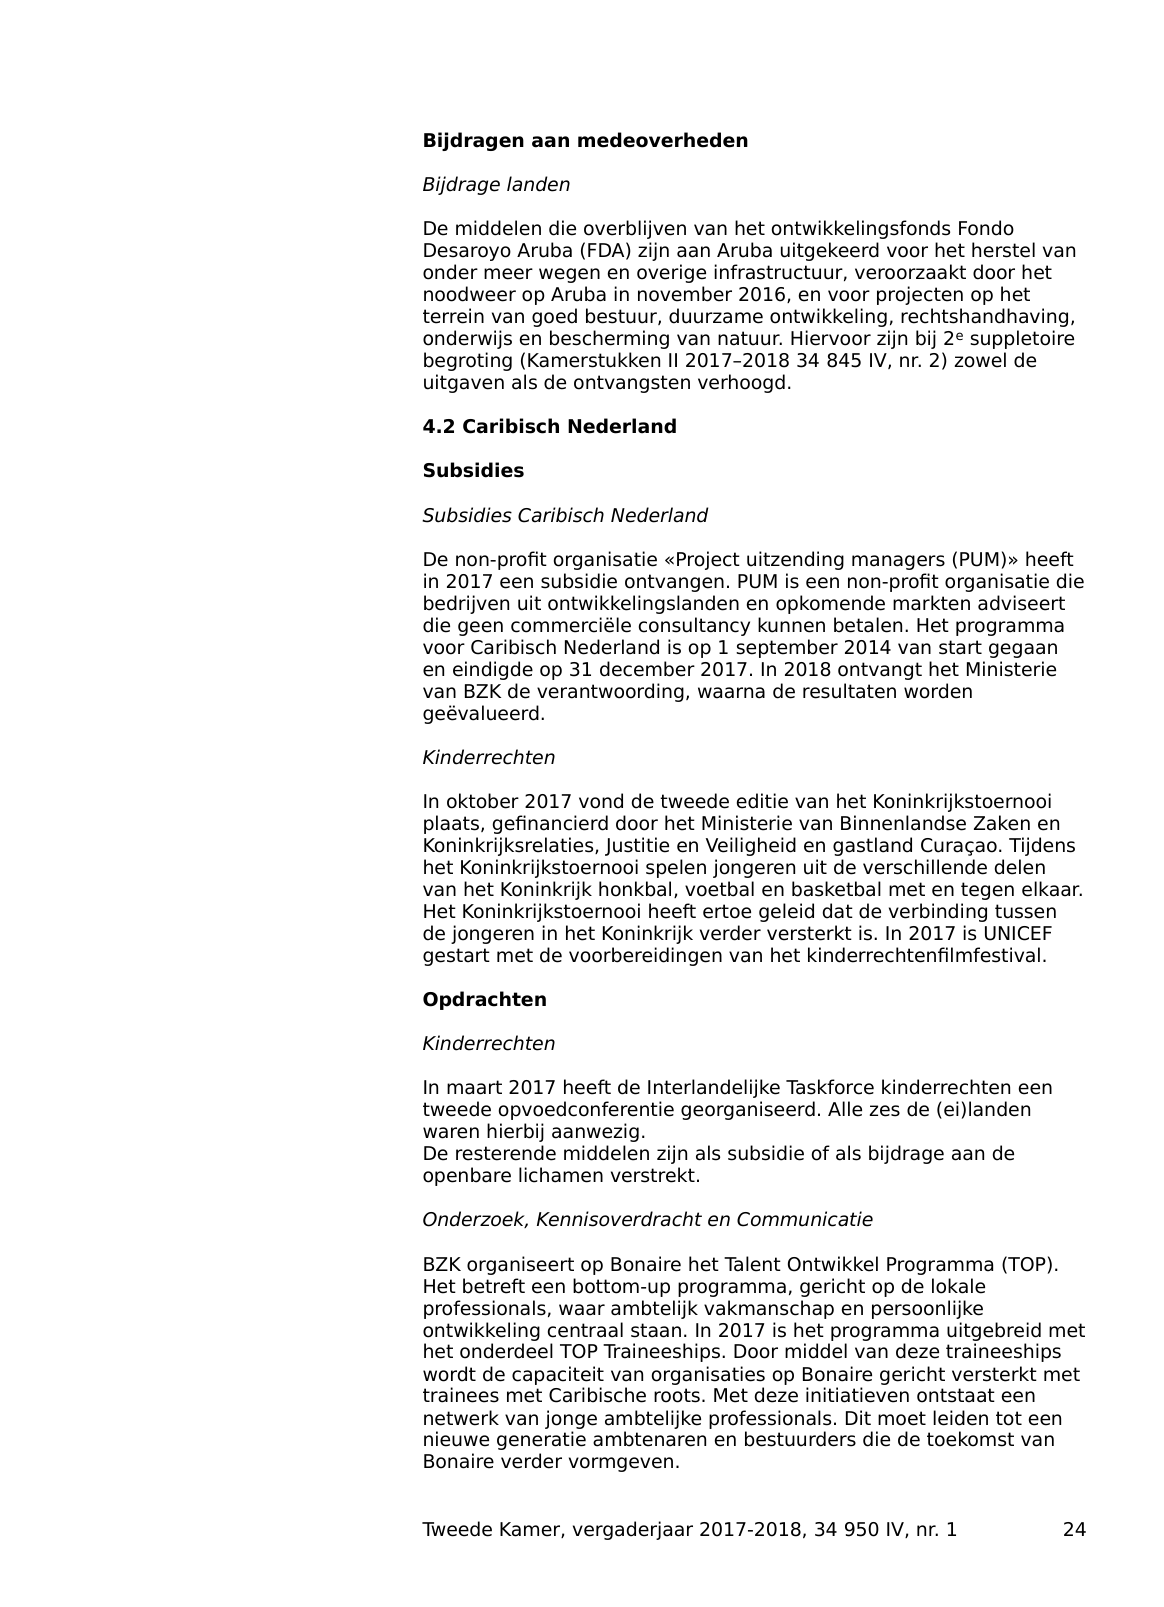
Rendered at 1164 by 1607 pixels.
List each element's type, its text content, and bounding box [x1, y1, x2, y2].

subtitle 4.2 Caribisch Nederland [422, 416, 1087, 438]
subtitle Kinderrechten [422, 747, 1087, 769]
subtitle Kinderrechten [422, 1033, 1087, 1055]
text De resterende middelen zijn als subsidie of als bijdrage aan de openbare lichamen verstrekt. [422, 1143, 1087, 1187]
subtitle Bijdragen aan medeoverheden [422, 130, 1087, 152]
subtitle Onderzoek, Kennisoverdracht en Communicatie [422, 1209, 1087, 1231]
text BZK organiseert op Bonaire het Talent Ontwikkel Programma (TOP). Het betreft een bottom-up programma, gericht op de lokale professionals, waar ambtelijk vakmanschap en persoonlijke ontwikkeling centraal staan. In 2017 is het programma uitgebreid met het onderdeel TOP Traineeships. Door middel van deze traineeships wordt de capaciteit van organisaties op Bonaire gericht versterkt met trainees met Caribische roots. Met deze initiatieven ontstaat een netwerk van jonge ambtelijke professionals. Dit moet leiden tot een nieuwe generatie ambtenaren en bestuurders die de toekomst van Bonaire verder vormgeven. [422, 1253, 1087, 1473]
subtitle Subsidies Caribisch Nederland [422, 504, 1087, 527]
text De non-profit organisatie «Project uitzending managers (PUM)» heeft in 2017 een subsidie ontvangen. PUM is een non-profit organisatie die bedrijven uit ontwikkelingslanden en opkomende markten adviseert die geen commerciële consultancy kunnen betalen. Het programma voor Caribisch Nederland is op 1 september 2014 van start gegaan en eindigde op 31 december 2017. In 2018 ontvangt het Ministerie van BZK de verantwoording, waarna de resultaten worden geëvalueerd. [422, 549, 1087, 724]
subtitle Bijdrage landen [422, 174, 1087, 196]
subtitle Opdrachten [422, 989, 1087, 1011]
subtitle Subsidies [422, 460, 1087, 482]
text De middelen die overblijven van het ontwikkelingsfonds Fondo Desaroyo Aruba (FDA) zijn aan Aruba uitgekeerd voor het herstel van onder meer wegen en overige infrastructuur, veroorzaakt door het noodweer op Aruba in november 2016, en voor projecten op het terrein van goed bestuur, duurzame ontwikkeling, rechtshandhaving, onderwijs en bescherming van natuur. Hiervoor zijn bij 2e suppletoire begroting (Kamerstukken II 2017–2018 34 845 IV, nr. 2) zowel de uitgaven als de ontvangsten verhoogd. [422, 218, 1087, 394]
text In maart 2017 heeft de Interlandelijke Taskforce kinderrechten een tweede opvoedconferentie georganiseerd. Alle zes de (ei)landen waren hierbij aanwezig. [422, 1077, 1087, 1143]
text In oktober 2017 vond de tweede editie van het Koninkrijkstoernooi plaats, gefinancierd door het Ministerie van Binnenlandse Zaken en Koninkrijksrelaties, Justitie en Veiligheid en gastland Curaçao. Tijdens het Koninkrijkstoernooi spelen jongeren uit de verschillende delen van het Koninkrijk honkbal, voetbal en basketbal met en tegen elkaar. Het Koninkrijkstoernooi heeft ertoe geleid dat de verbinding tussen de jongeren in het Koninkrijk verder versterkt is. In 2017 is UNICEF gestart met de voorbereidingen van het kinderrechtenfilmfestival. [422, 791, 1087, 967]
